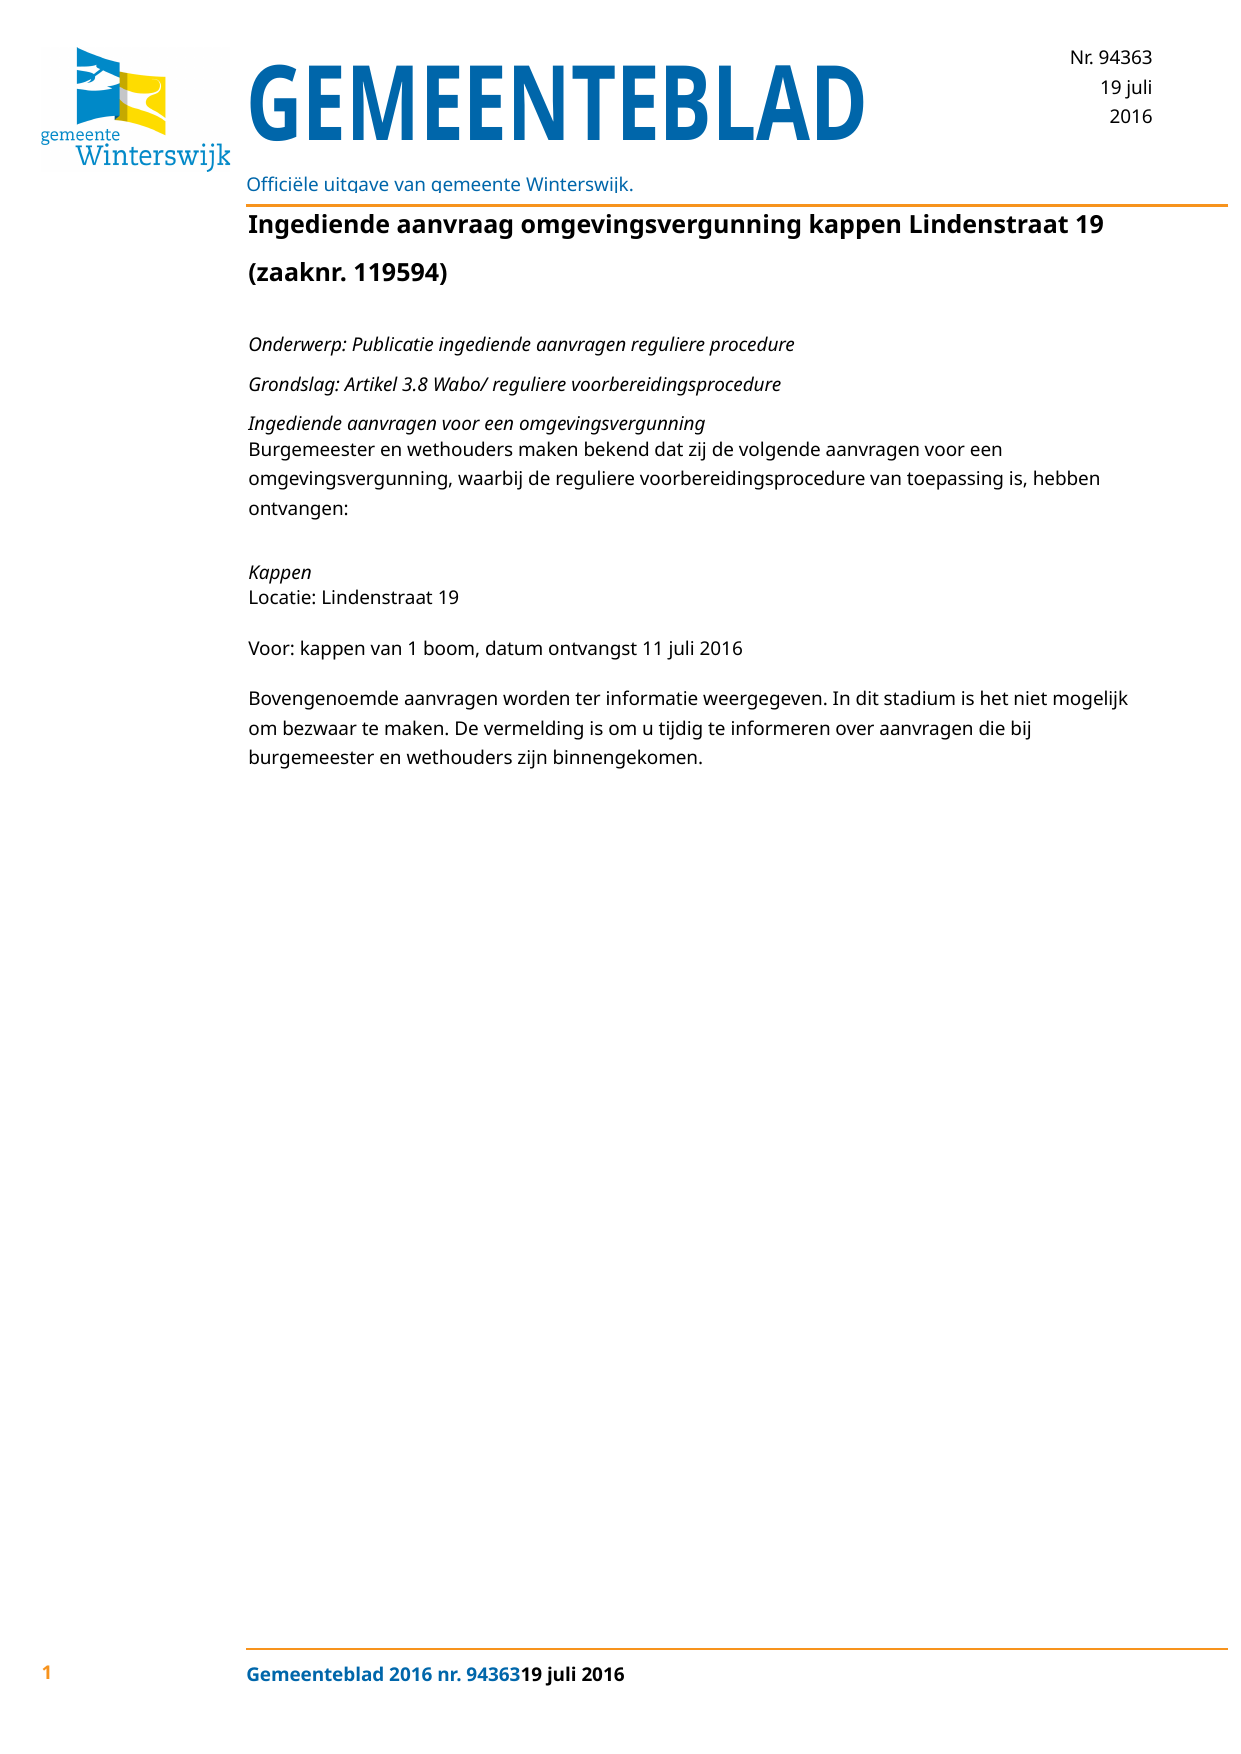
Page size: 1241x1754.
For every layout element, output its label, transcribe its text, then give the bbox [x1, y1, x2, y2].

text Voor: kappen van 1 boom, datum ontvangst 11 juli 2016 [248, 635, 1152, 661]
text Kappen [248, 559, 1152, 584]
text Locatie: Lindenstraat 19 [248, 584, 1152, 610]
text Ingediende aanvragen voor een omgevingsvergunning [248, 410, 1152, 436]
text Grondslag: Artikel 3.8 Wabo/ reguliere voorbereidingsprocedure [248, 371, 1152, 396]
picture [41, 47, 231, 172]
text Onderwerp: Publicatie ingediende aanvragen reguliere procedure [248, 331, 1152, 357]
text Ingediende aanvraag omgevingsvergunning kappen Lindenstraat 19 (zaaknr. 119594) [248, 207, 1152, 288]
text Bovengenoemde aanvragen worden ter informatie weergegeven. In dit stadium is het niet mogelijk om bezwaar te maken. De vermelding is om u tijdig te informeren over aanvragen die bij burgemeester en wethouders zijn binnengekomen. [248, 685, 1152, 770]
picture [225, 153, 231, 162]
text Burgemeester en wethouders maken bekend dat zij de volgende aanvragen voor een omgevingsvergunning, waarbij de reguliere voorbereidingsprocedure van toepassing is, hebben ontvangen: [248, 436, 1152, 521]
